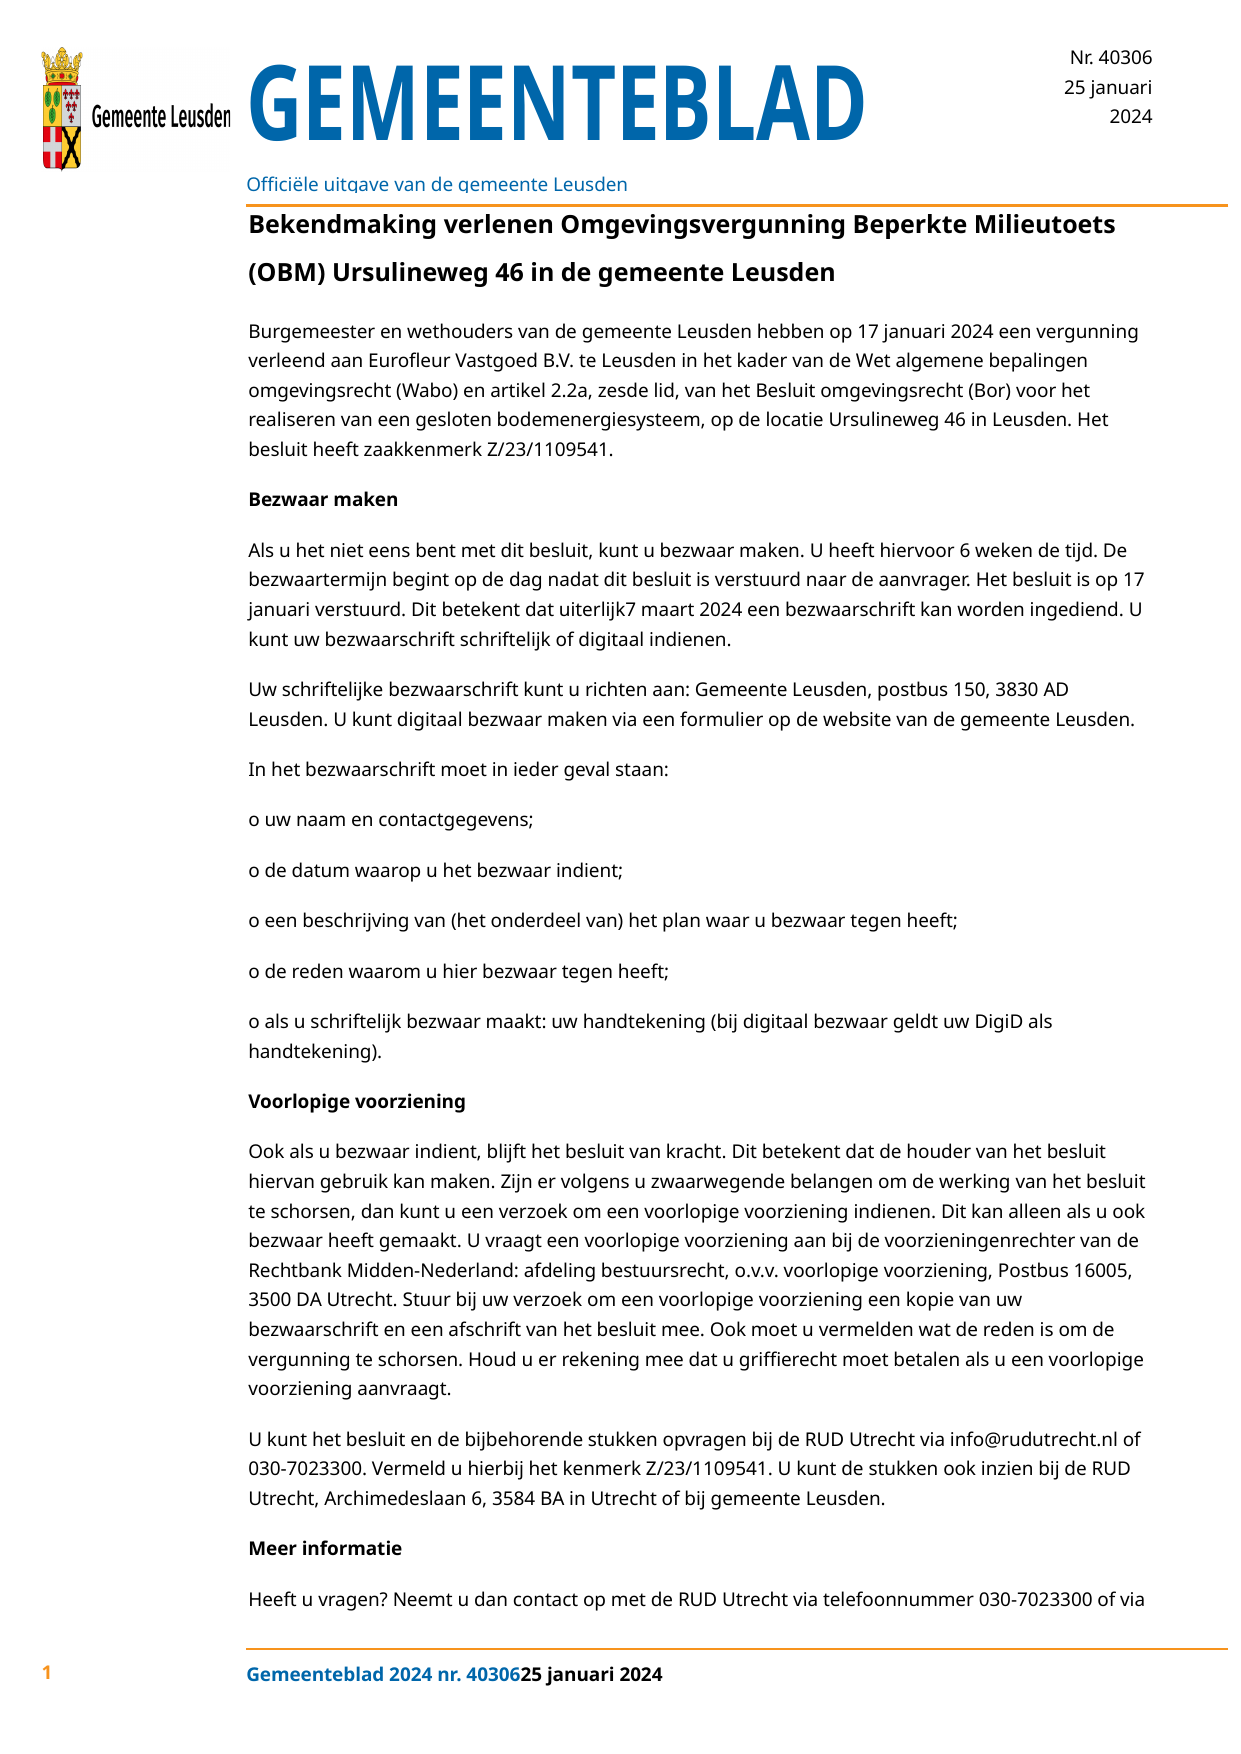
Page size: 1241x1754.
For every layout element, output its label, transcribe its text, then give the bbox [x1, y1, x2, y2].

text o als u schriftelijk bezwaar maakt: uw handtekening (bij digitaal bezwaar geldt uw DigiD als handtekening). [248, 1008, 1152, 1064]
text Als u het niet eens bent met dit besluit, kunt u bezwaar maken. U heeft hiervoor 6 weken de tijd. De bezwaartermijn begint op de dag nadat dit besluit is verstuurd naar de aanvrager. Het besluit is op 17 januari verstuurd. Dit betekent dat uiterlijk7 maart 2024 een bezwaarschrift kan worden ingediend. U kunt uw bezwaarschrift schriftelijk of digitaal indienen. [248, 537, 1152, 652]
text Heeft u vragen? Neemt u dan contact op met de RUD Utrecht via telefoonnummer 030-7023300 of via [248, 1586, 1152, 1612]
text o uw naam en contactgegevens; [248, 807, 1152, 832]
picture [41, 47, 231, 172]
text U kunt het besluit en de bijbehorende stukken opvragen bij de RUD Utrecht via info@rudutrecht.nl of 030-7023300. Vermeld u hierbij het kenmerk Z/23/1109541. U kunt de stukken ook inzien bij de RUD Utrecht, Archimedeslaan 6, 3584 BA in Utrecht of bij gemeente Leusden. [248, 1426, 1152, 1511]
text o de datum waarop u het bezwaar indient; [248, 857, 1152, 883]
text Meer informatie [248, 1535, 1152, 1561]
text Uw schriftelijke bezwaarschrift kunt u richten aan: Gemeente Leusden, postbus 150, 3830 AD Leusden. U kunt digitaal bezwaar maken via een formulier op de website van de gemeente Leusden. [248, 676, 1152, 732]
text o een beschrijving van (het onderdeel van) het plan waar u bezwaar tegen heeft; [248, 907, 1152, 933]
text Ook als u bezwaar indient, blijft het besluit van kracht. Dit betekent dat de houder van het besluit hiervan gebruik kan maken. Zijn er volgens u zwaarwegende belangen om de werking van het besluit te schorsen, dan kunt u een verzoek om een voorlopige voorziening indienen. Dit kan alleen als u ook bezwaar heeft gemaakt. U vraagt een voorlopige voorziening aan bij de voorzieningenrechter van de Rechtbank Midden-Nederland: afdeling bestuursrecht, o.v.v. voorlopige voorziening, Postbus 16005, 3500 DA Utrecht. Stuur bij uw verzoek om een voorlopige voorziening een kopie van uw bezwaarschrift en een afschrift van het besluit mee. Ook moet u vermelden wat de reden is om de vergunning te schorsen. Houd u er rekening mee dat u griffierecht moet betalen als u een voorlopige voorziening aanvraagt. [248, 1139, 1152, 1401]
text o de reden waarom u hier bezwaar tegen heeft; [248, 958, 1152, 984]
text Burgemeester en wethouders van de gemeente Leusden hebben op 17 januari 2024 een vergunning verleend aan Eurofleur Vastgoed B.V. te Leusden in het kader van de Wet algemene bepalingen omgevingsrecht (Wabo) en artikel 2.2a, zesde lid, van het Besluit omgevingsrecht (Bor) voor het realiseren van een gesloten bodemenergiesysteem, op de locatie Ursulineweg 46 in Leusden. Het besluit heeft zaakkenmerk Z/23/1109541. [248, 318, 1152, 462]
text Voorlopige voorziening [248, 1088, 1152, 1114]
text Bekendmaking verlenen Omgevingsvergunning Beperkte Milieutoets (OBM) Ursulineweg 46 in de gemeente Leusden [248, 207, 1152, 288]
text In het bezwaarschrift moet in ieder geval staan: [248, 756, 1152, 782]
text Bezwaar maken [248, 487, 1152, 512]
